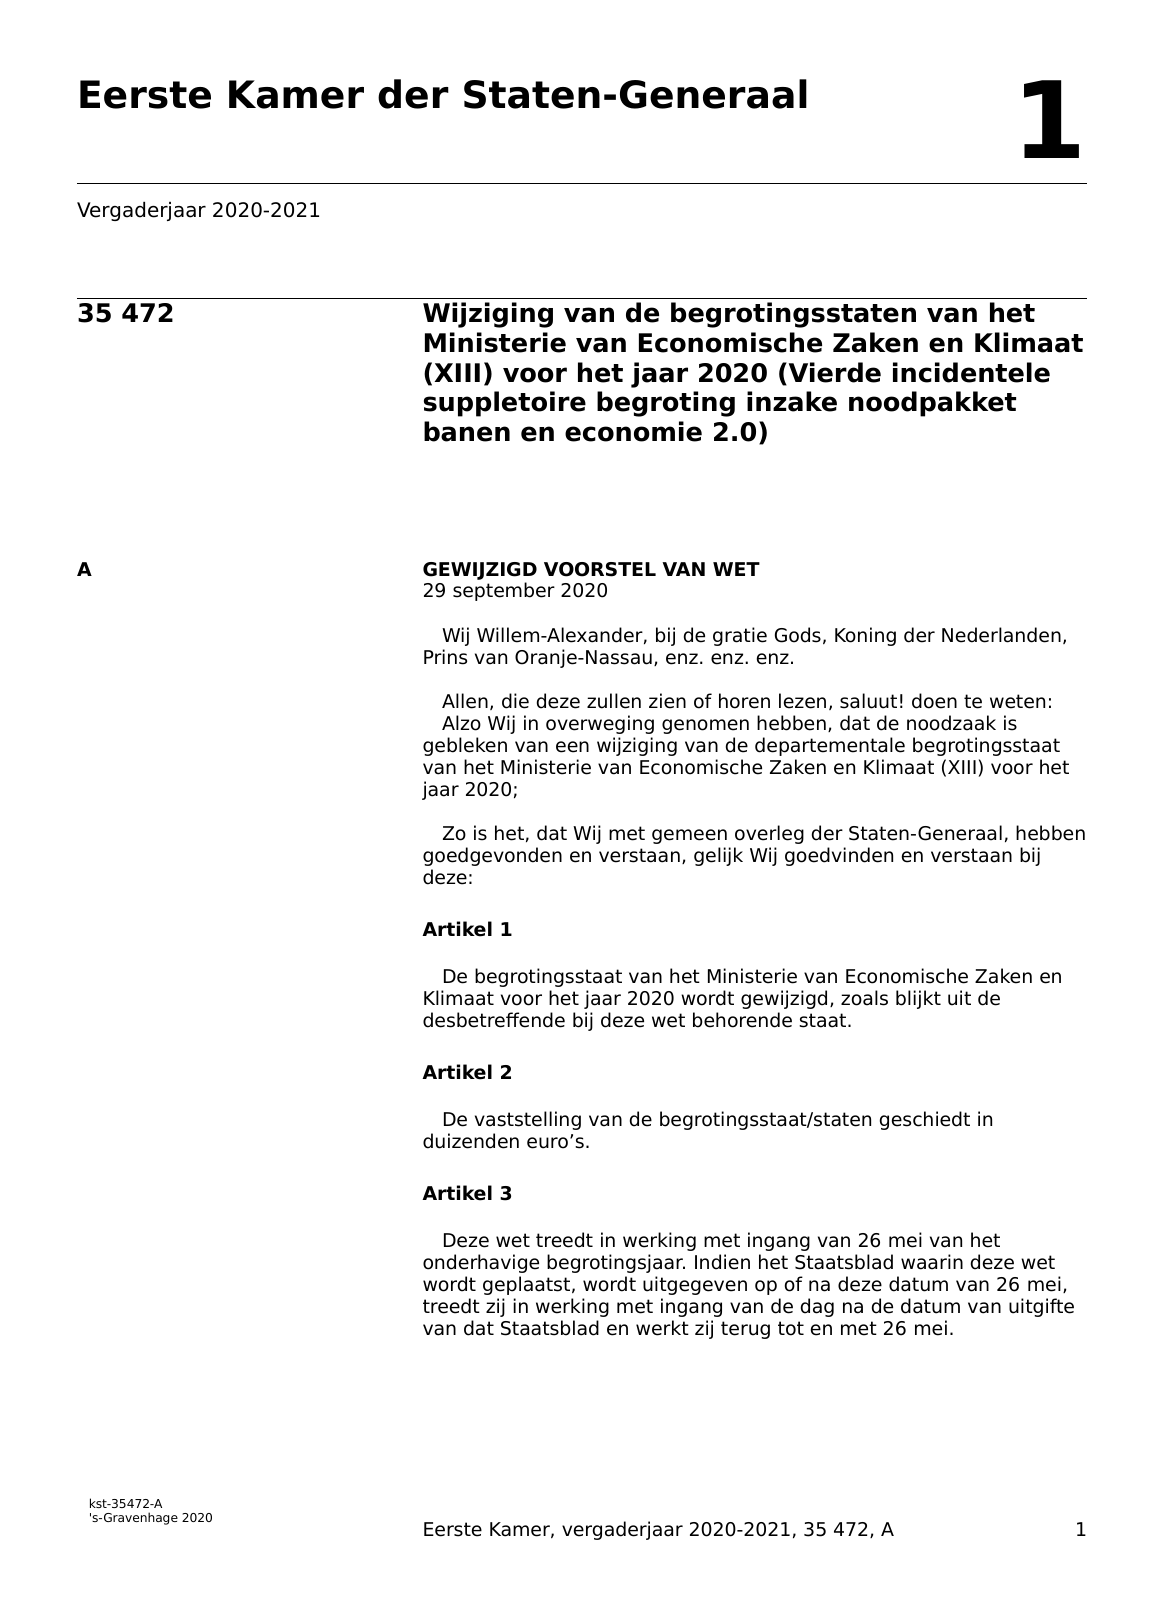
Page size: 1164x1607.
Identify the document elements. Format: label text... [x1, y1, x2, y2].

subtitle A GEWIJZIGD VOORSTEL VAN WET [77, 558, 1087, 580]
text 29 september 2020 [422, 580, 1087, 602]
text Wij Willem-Alexander, bij de gratie Gods, Koning der Nederlanden, Prins van Oranje-Nassau, enz. enz. enz. [422, 624, 1087, 668]
text kst-35472-A [88, 1497, 323, 1511]
text De begrotingsstaat van het Ministerie van Economische Zaken en Klimaat voor het jaar 2020 wordt gewijzigd, zoals blijkt uit de desbetreffende bij deze wet behorende staat. [422, 966, 1087, 1032]
text 's-Gravenhage 2020 [88, 1511, 323, 1525]
table_header Eerste Kamer der Staten-Generaal [77, 59, 886, 183]
text Alzo Wij in overweging genomen hebben, dat de noodzaak is gebleken van een wijziging van de departementale begrotingsstaat van het Ministerie van Economische Zaken en Klimaat (XIII) voor het jaar 2020; [422, 713, 1087, 801]
subtitle Artikel 1 [422, 919, 1087, 941]
subtitle Artikel 2 [422, 1062, 1087, 1084]
table_cell Vergaderjaar 2020-2021 [77, 184, 1087, 298]
text De vaststelling van de begrotingsstaat/staten geschiedt in duizenden euro’s. [422, 1109, 1087, 1153]
table_header 1 [886, 59, 1087, 183]
text Allen, die deze zullen zien of horen lezen, saluut! doen te weten: [422, 691, 1087, 713]
text Zo is het, dat Wij met gemeen overleg der Staten-Generaal, hebben goedgevonden en verstaan, gelijk Wij goedvinden en verstaan bij deze: [422, 823, 1087, 889]
subtitle Artikel 3 [422, 1183, 1087, 1204]
subtitle 35 472 Wijziging van de begrotingsstaten van het Ministerie van Economische Zaken en Klimaat (XIII) voor het jaar 2020 (Vierde incidentele suppletoire begroting inzake noodpakket banen en economie 2.0) [77, 299, 1087, 447]
text Deze wet treedt in werking met ingang van 26 mei van het onderhavige begrotingsjaar. Indien het Staatsblad waarin deze wet wordt geplaatst, wordt uitgegeven op of na deze datum van 26 mei, treedt zij in werking met ingang van de dag na de datum van uitgifte van dat Staatsblad en werkt zij terug tot en met 26 mei. [422, 1229, 1087, 1339]
